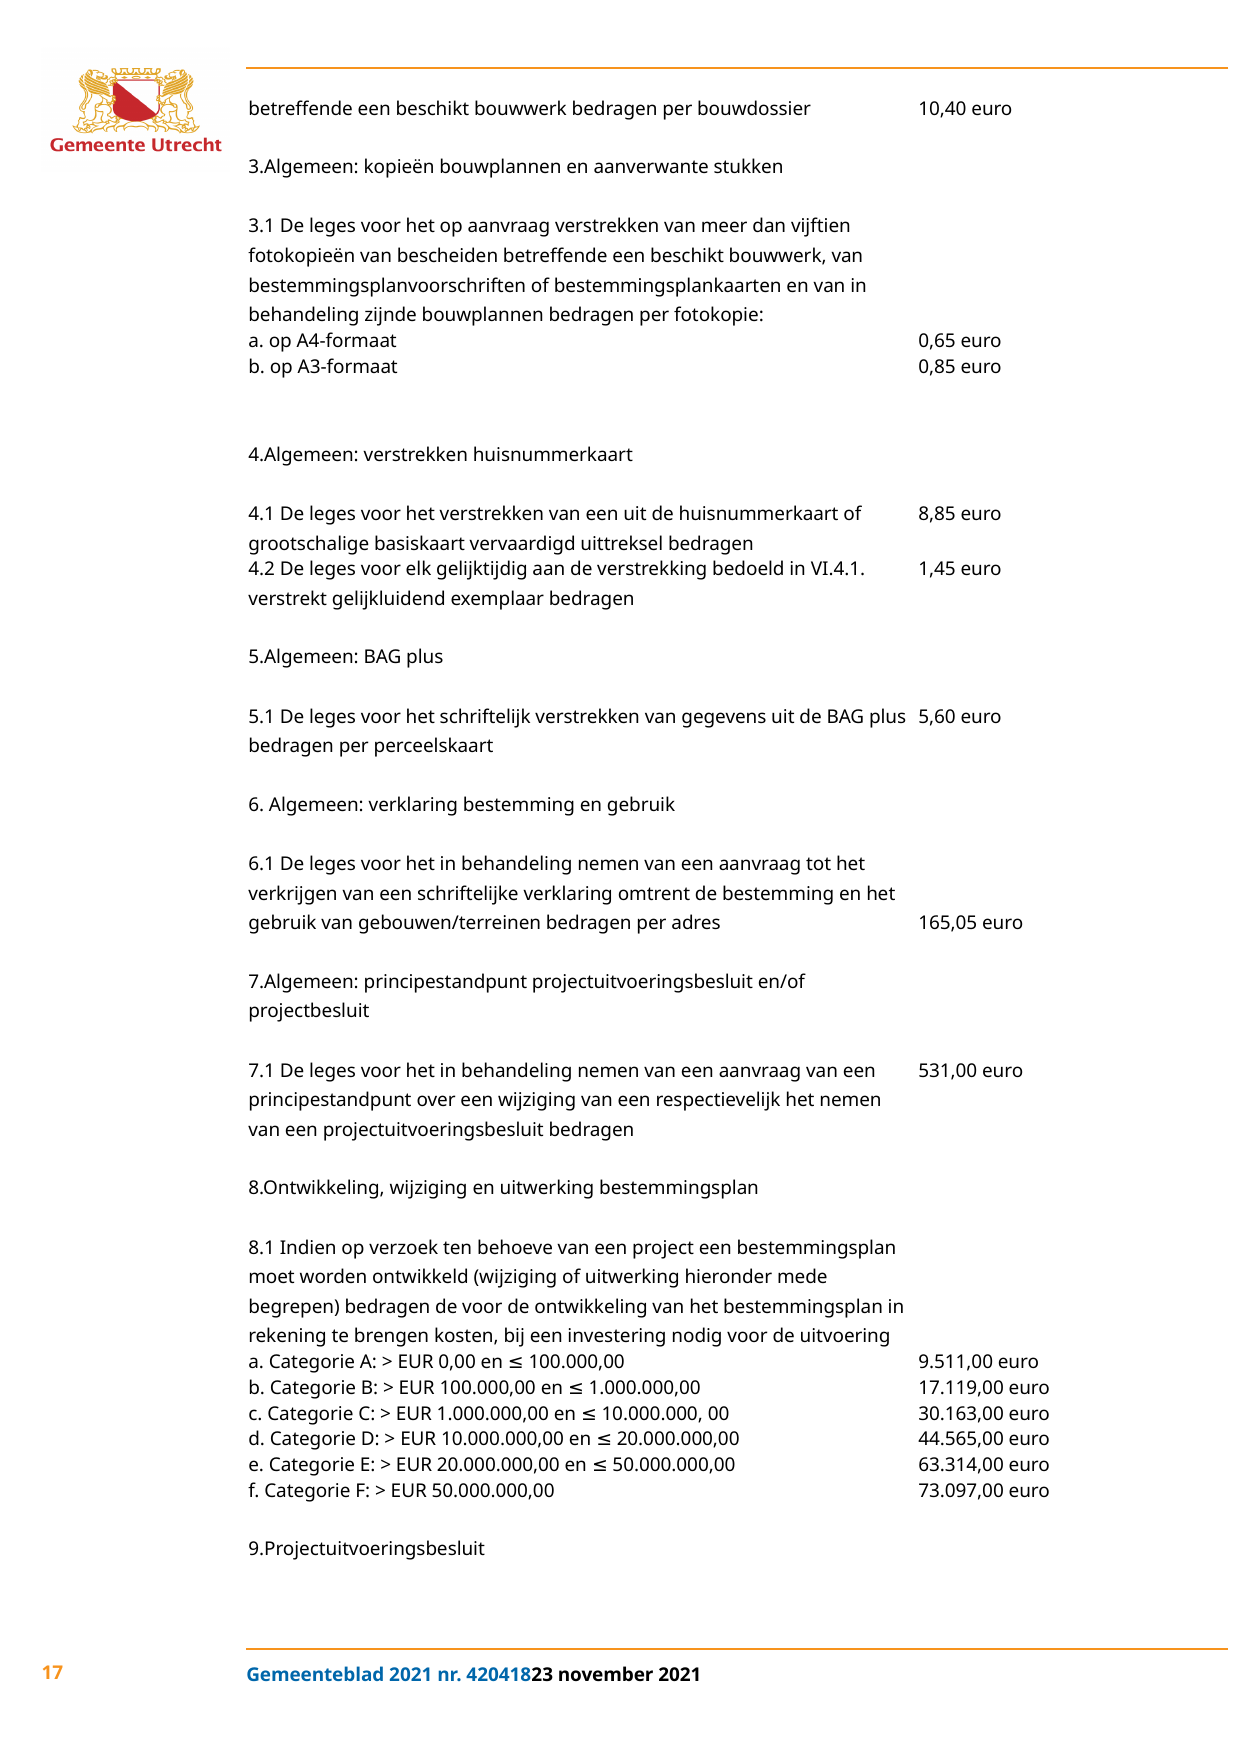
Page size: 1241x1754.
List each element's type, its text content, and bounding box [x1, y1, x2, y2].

text 3.Algemeen: kopieën bouwplannen en aanverwante stukken [248, 153, 1152, 179]
table_cell 17.119,00 euro [918, 1374, 1152, 1400]
table_cell 63.314,00 euro [918, 1451, 1152, 1477]
table_cell 30.163,00 euro [918, 1400, 1152, 1426]
table_header 6.1 De leges voor het in behandeling nemen van een aanvraag tot het verkrijgen van een schriftelijke verklaring omtrent de bestemming en het gebruik van gebouwen/terreinen bedragen per adres [248, 850, 918, 935]
table_cell a. Categorie A: > EUR 0,00 en ≤ 100.000,00 [248, 1348, 918, 1374]
table_cell a. op A4-formaat [248, 327, 918, 353]
table_header [918, 1234, 1152, 1348]
table_header 5.1 De leges voor het schriftelijk verstrekken van gegevens uit de BAG plus bedragen per perceelskaart [248, 703, 918, 758]
table_cell 1,45 euro [918, 556, 1152, 611]
table_cell 4.2 De leges voor elk gelijktijdig aan de verstrekking bedoeld in VI.4.1. verstrekt gelijkluidend exemplaar bedragen [248, 556, 918, 611]
table_cell b. Categorie B: > EUR 100.000,00 en ≤ 1.000.000,00 [248, 1374, 918, 1400]
text 5.Algemeen: BAG plus [248, 644, 1152, 669]
table_header [918, 213, 1152, 327]
table_cell 0,85 euro [918, 353, 1152, 378]
table_header 10,40 euro [918, 95, 1152, 121]
table_header 8,85 euro [918, 500, 1152, 556]
table_cell 0,65 euro [918, 327, 1152, 353]
table_header betreffende een beschikt bouwwerk bedragen per bouwdossier [248, 95, 918, 121]
picture [41, 47, 231, 172]
table_cell b. op A3-formaat [248, 353, 918, 378]
table_header 3.1 De leges voor het op aanvraag verstrekken van meer dan vijftien fotokopieën van bescheiden betreffende een beschikt bouwwerk, van bestemmingsplanvoorschriften of bestemmingsplankaarten en van in behandeling zijnde bouwplannen bedragen per fotokopie: [248, 213, 918, 327]
text 6. Algemeen: verklaring bestemming en gebruik [248, 791, 1152, 817]
table_header 4.1 De leges voor het verstrekken van een uit de huisnummerkaart of grootschalige basiskaart vervaardigd uittreksel bedragen [248, 500, 918, 556]
text 9.Projectuitvoeringsbesluit [248, 1536, 1152, 1561]
table_cell e. Categorie E: > EUR 20.000.000,00 en ≤ 50.000.000,00 [248, 1451, 918, 1477]
table_header 5,60 euro [918, 703, 1152, 758]
table_cell 9.511,00 euro [918, 1348, 1152, 1374]
table_header 8.1 Indien op verzoek ten behoeve van een project een bestemmingsplan moet worden ontwikkeld (wijziging of uitwerking hieronder mede begrepen) bedragen de voor de ontwikkeling van het bestemmingsplan in rekening te brengen kosten, bij een investering nodig voor de uitvoering [248, 1234, 918, 1348]
text 4.Algemeen: verstrekken huisnummerkaart [248, 441, 1152, 467]
table_cell 44.565,00 euro [918, 1426, 1152, 1451]
table_header 7.1 De leges voor het in behandeling nemen van een aanvraag van een principestandpunt over een wijziging van een respectievelijk het nemen van een projectuitvoeringsbesluit bedragen [248, 1057, 918, 1142]
table_header 531,00 euro [918, 1057, 1152, 1142]
text projectbesluit [248, 998, 1152, 1023]
text 8.Ontwikkeling, wijziging en uitwerking bestemmingsplan [248, 1174, 1152, 1200]
table_cell c. Categorie C: > EUR 1.000.000,00 en ≤ 10.000.000, 00 [248, 1400, 918, 1426]
text 7.Algemeen: principestandpunt projectuitvoeringsbesluit en/of [248, 968, 1152, 994]
table_cell 73.097,00 euro [918, 1477, 1152, 1503]
table_cell d. Categorie D: > EUR 10.000.000,00 en ≤ 20.000.000,00 [248, 1426, 918, 1451]
table_header 165,05 euro [918, 850, 1152, 935]
table_cell f. Categorie F: > EUR 50.000.000,00 [248, 1477, 918, 1503]
